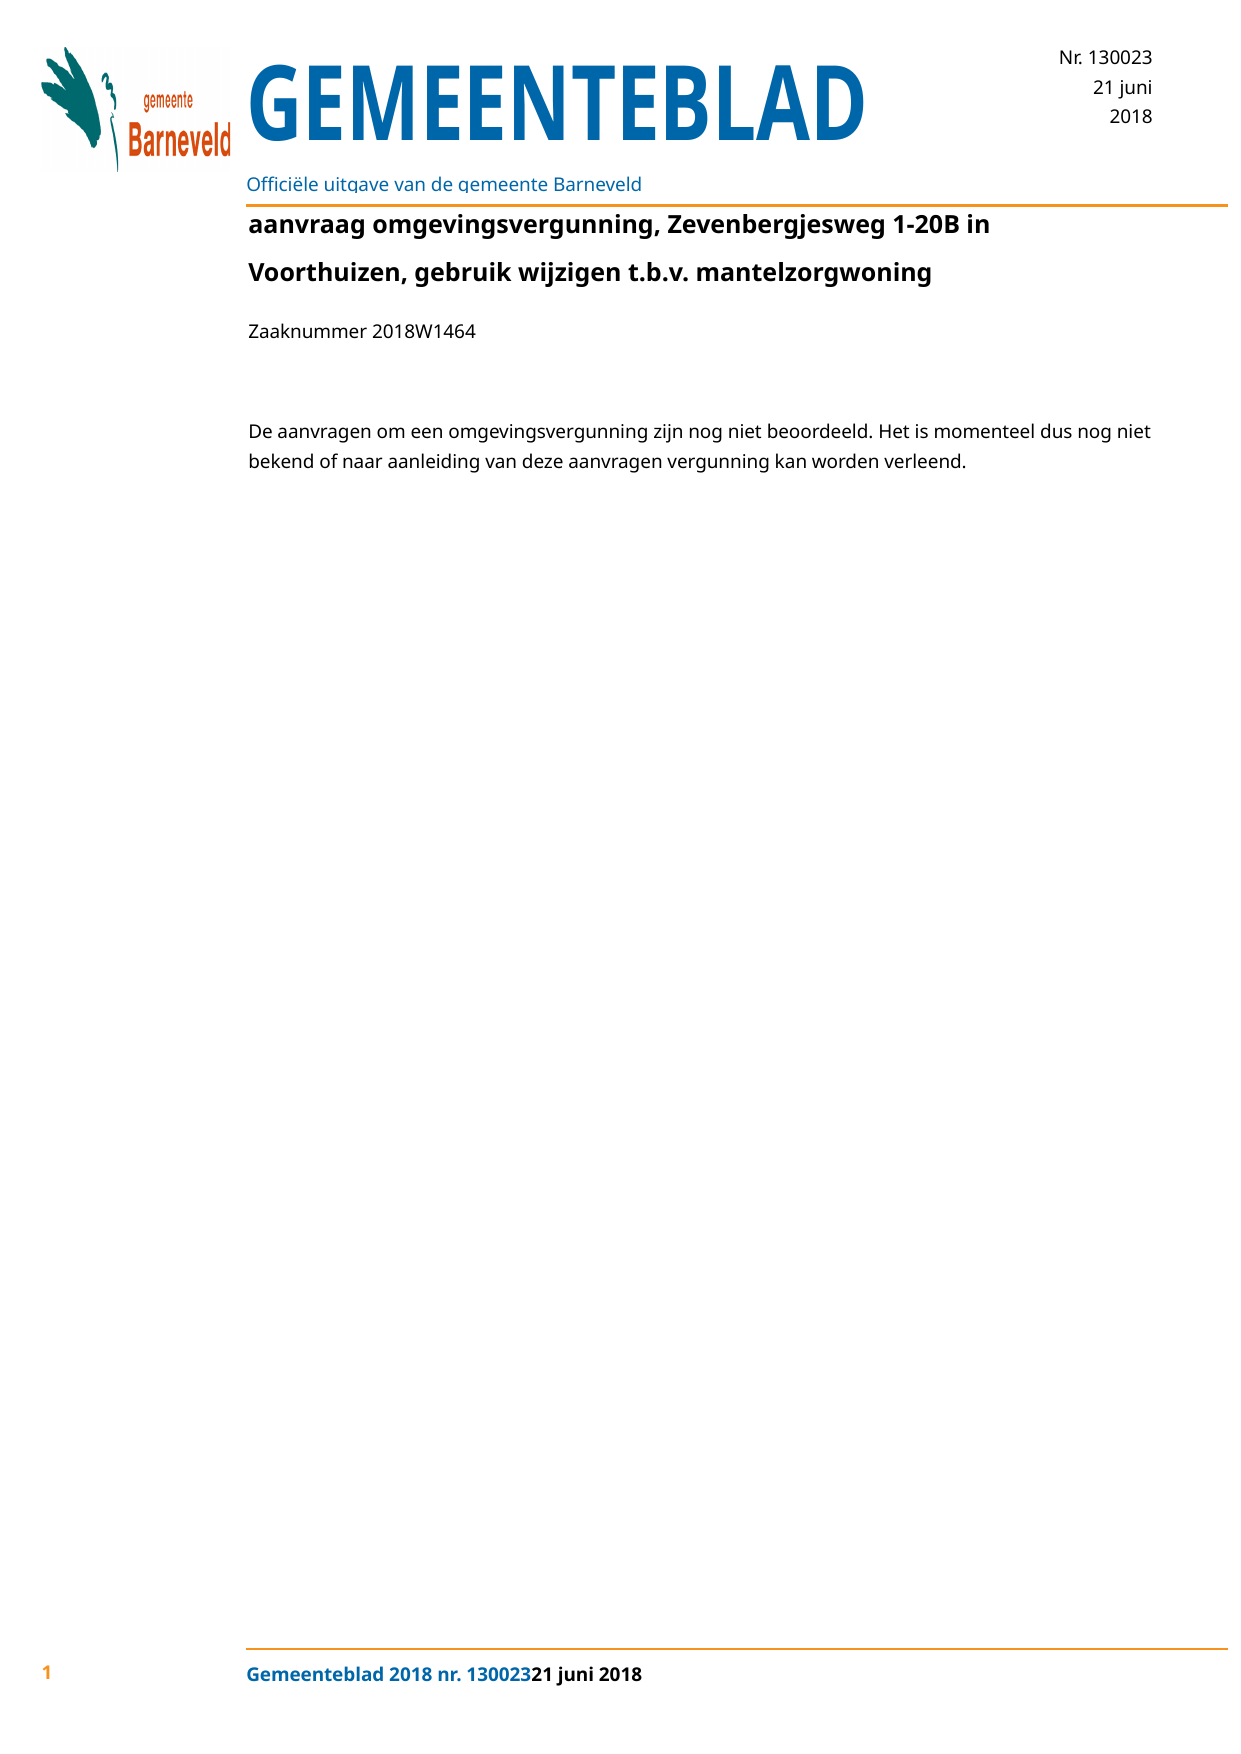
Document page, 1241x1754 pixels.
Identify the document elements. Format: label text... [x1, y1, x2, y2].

text aanvraag omgevingsvergunning, Zevenbergjesweg 1-20B in Voorthuizen, gebruik wijzigen t.b.v. mantelzorgwoning [248, 207, 1152, 288]
text De aanvragen om een omgevingsvergunning zijn nog niet beoordeeld. Het is momenteel dus nog niet bekend of naar aanleiding van deze aanvragen vergunning kan worden verleend. [248, 419, 1152, 474]
text Zaaknummer 2018W1464 [248, 318, 1152, 344]
picture [41, 47, 231, 172]
